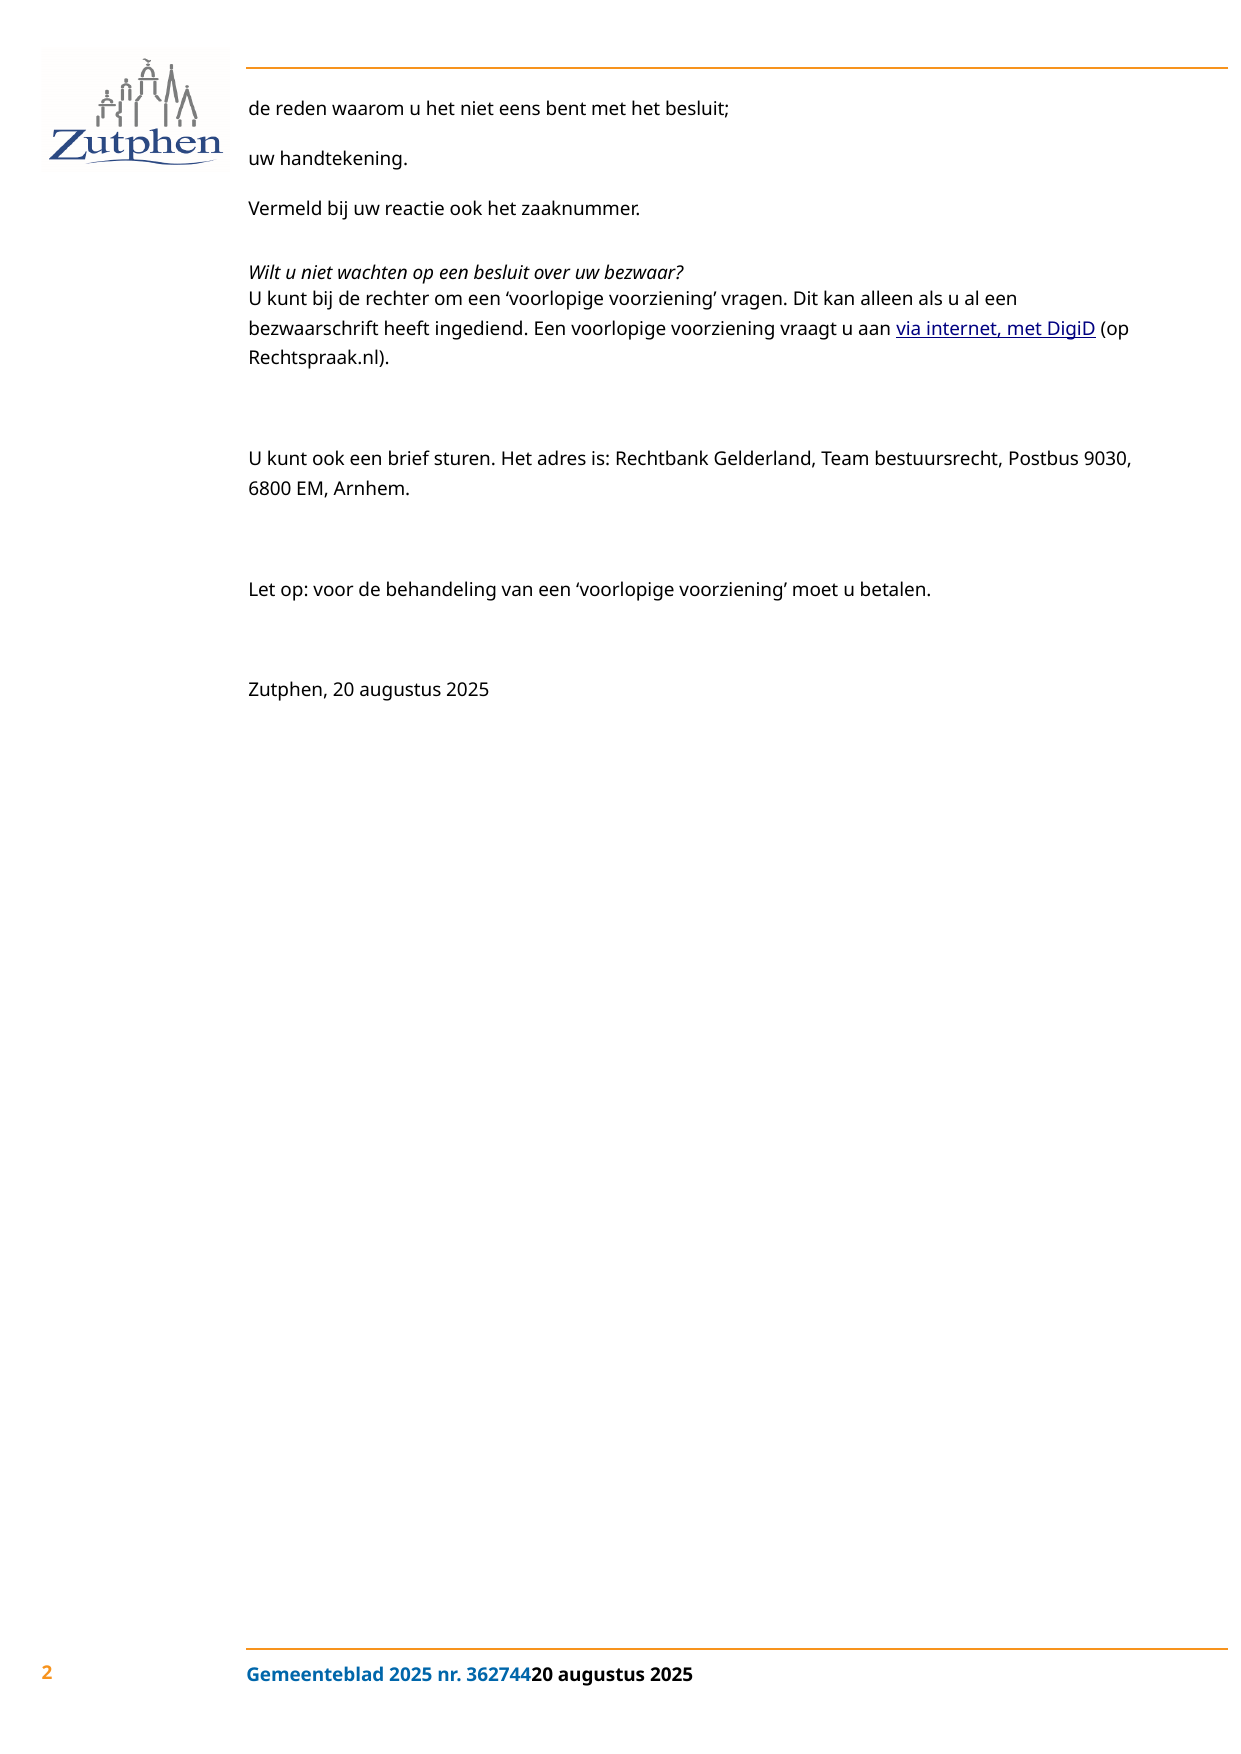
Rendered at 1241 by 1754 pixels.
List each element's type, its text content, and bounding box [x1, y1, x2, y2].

text U kunt ook een brief sturen. Het adres is: Rechtbank Gelderland, Team bestuursrecht, Postbus 9030, 6800 EM, Arnhem. [248, 445, 1152, 501]
text Let op: voor de behandeling van een ‘voorlopige voorziening’ moet u betalen. [248, 576, 1152, 601]
text Vermeld bij uw reactie ook het zaaknummer. [248, 196, 1152, 221]
text de reden waarom u het niet eens bent met het besluit; [248, 95, 1152, 121]
text Wilt u niet wachten op een besluit over uw bezwaar? [248, 259, 1152, 285]
text uw handtekening. [248, 145, 1152, 171]
text U kunt bij de rechter om een ‘voorlopige voorziening’ vragen. Dit kan alleen als u al een bezwaarschrift heeft ingediend. Een voorlopige voorziening vraagt u aan via internet, met DigiD (op Rechtspraak.nl). [248, 285, 1152, 370]
picture [41, 47, 231, 172]
text Zutphen, 20 augustus 2025 [248, 677, 1152, 702]
